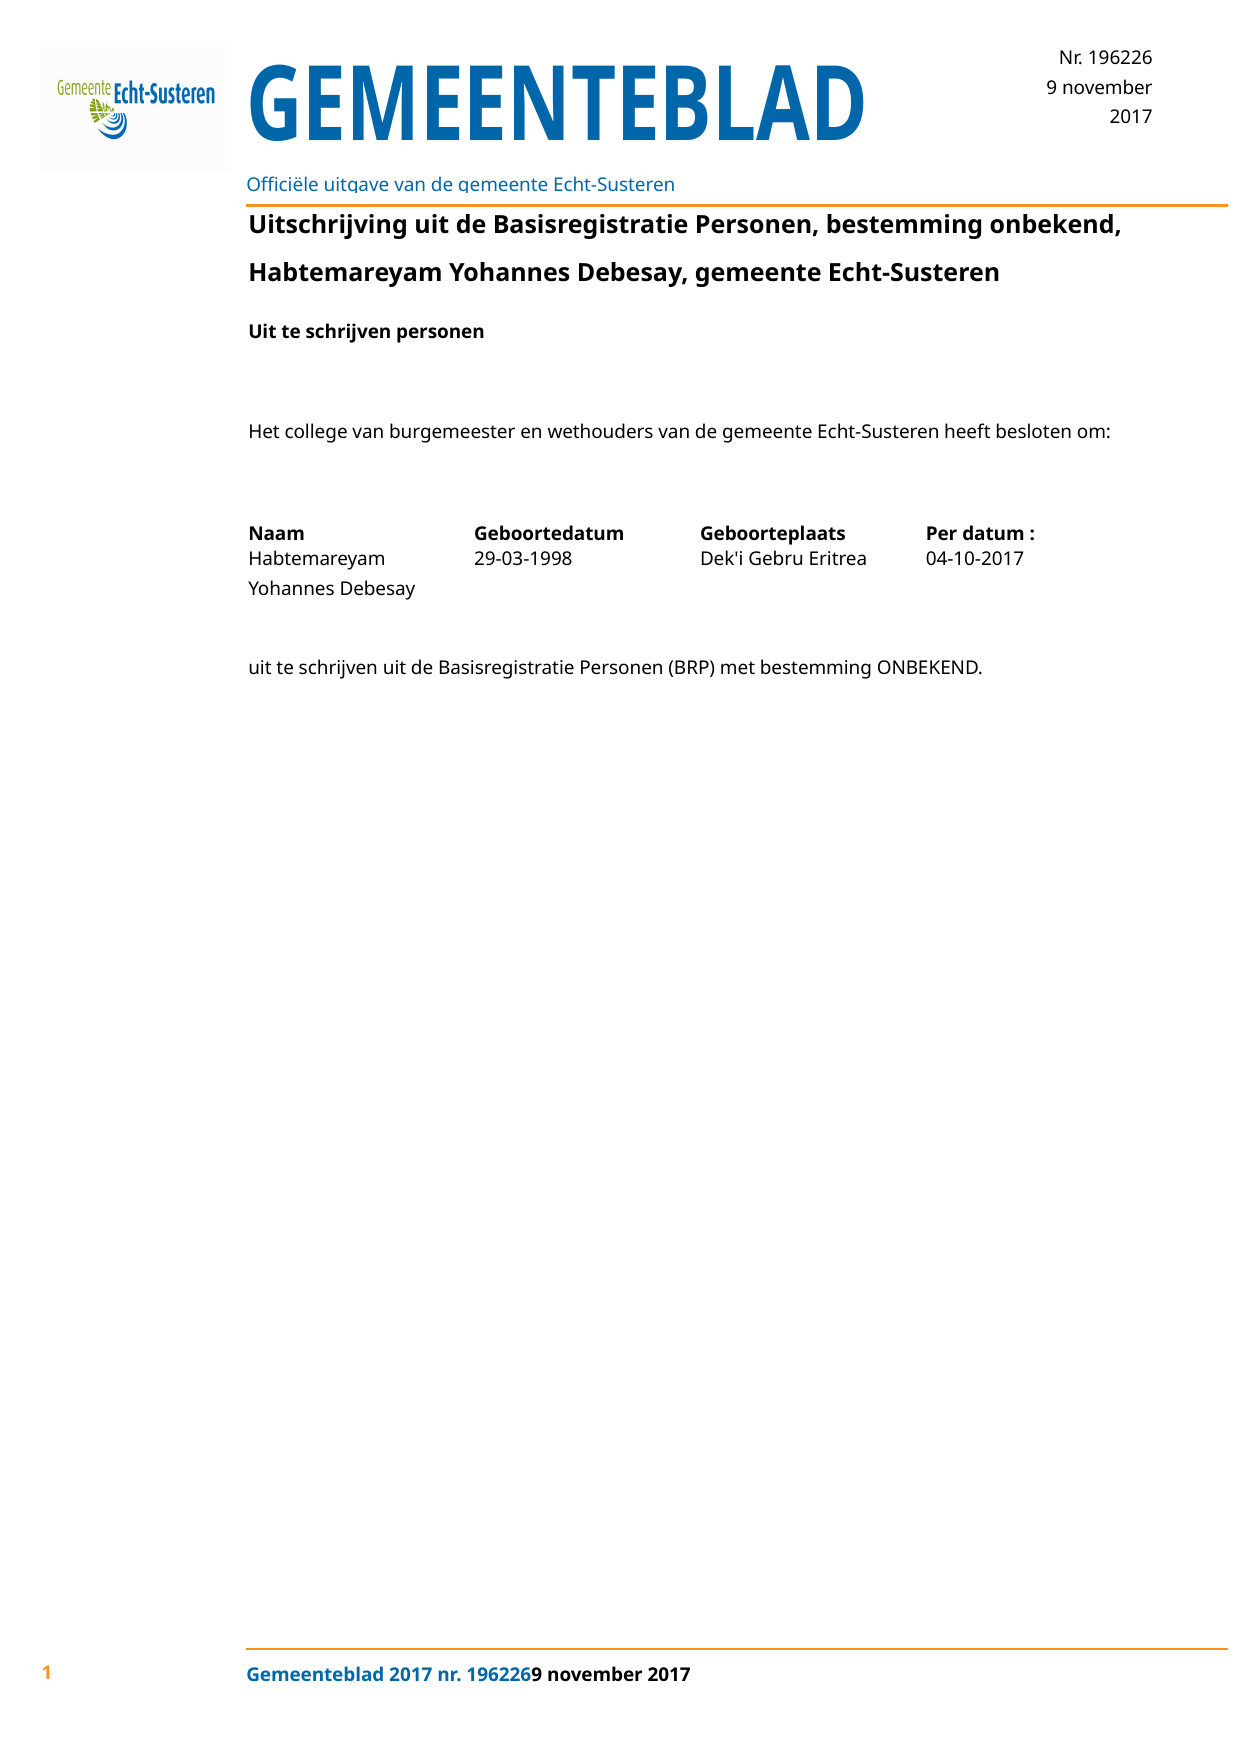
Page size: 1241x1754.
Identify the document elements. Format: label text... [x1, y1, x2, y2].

text Uit te schrijven personen [248, 318, 1152, 344]
table_header Naam [248, 520, 474, 545]
table_cell Dek'i Gebru Eritrea [700, 545, 926, 601]
picture [41, 47, 231, 172]
text uit te schrijven uit de Basisregistratie Personen (BRP) met bestemming ONBEKEND. [248, 654, 1152, 680]
table_cell 04-10-2017 [926, 545, 1152, 601]
table_header Geboorteplaats [700, 520, 926, 545]
text Het college van burgemeester en wethouders van de gemeente Echt-Susteren heeft besloten om: [248, 419, 1152, 444]
text Uitschrijving uit de Basisregistratie Personen, bestemming onbekend, Habtemareyam Yohannes Debesay, gemeente Echt-Susteren [248, 207, 1152, 288]
table_cell 29-03-1998 [474, 545, 700, 601]
table_header Geboortedatum [474, 520, 700, 545]
table_header Per datum : [926, 520, 1152, 545]
table_cell Habtemareyam Yohannes Debesay [248, 545, 474, 601]
